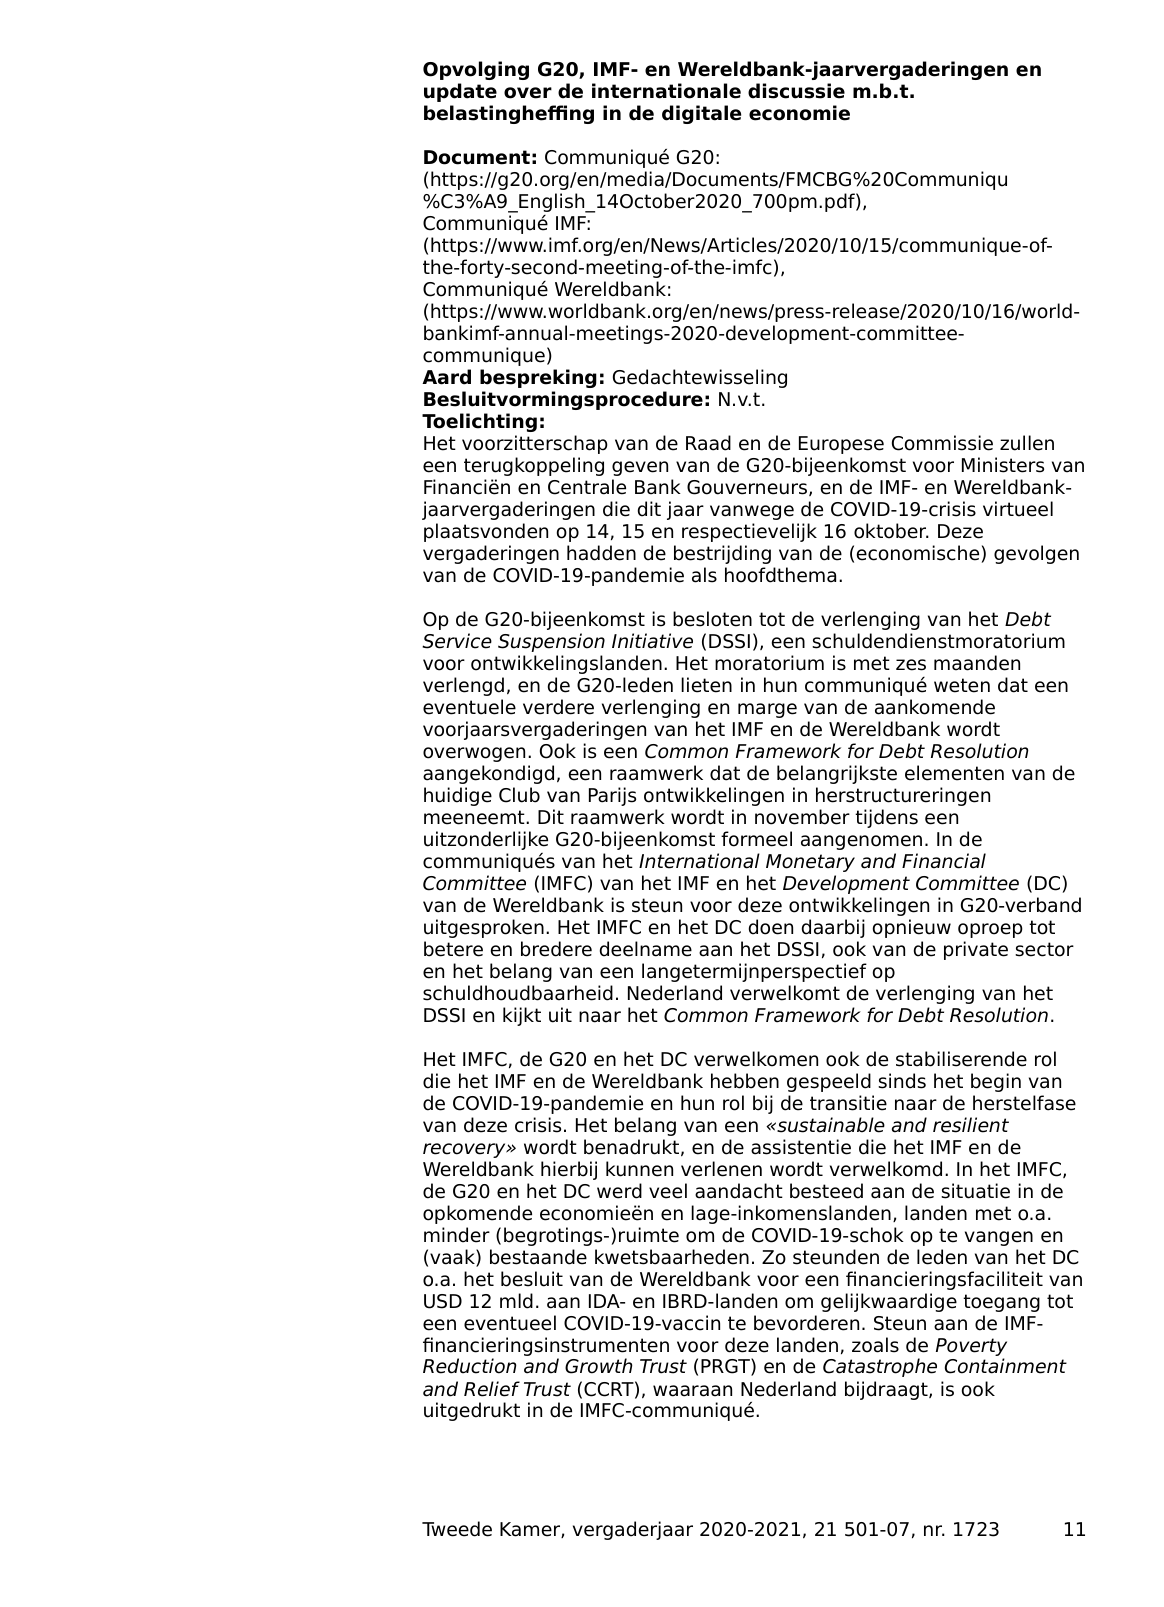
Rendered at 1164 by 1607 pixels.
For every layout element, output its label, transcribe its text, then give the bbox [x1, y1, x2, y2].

text Communiqué IMF: (https://www.imf.org/en/News/Articles/2020/10/15/communique-of-the-forty-second-meeting-of-the-imfc), [422, 213, 1087, 279]
text Het IMFC, de G20 en het DC verwelkomen ook de stabiliserende rol die het IMF en de Wereldbank hebben gespeeld sinds het begin van de COVID-19-pandemie en hun rol bij de transitie naar de herstelfase van deze crisis. Het belang van een «sustainable and resilient recovery» wordt benadrukt, en de assistentie die het IMF en de Wereldbank hierbij kunnen verlenen wordt verwelkomd. In het IMFC, de G20 en het DC werd veel aandacht besteed aan de situatie in de opkomende economieën en lage-inkomenslanden, landen met o.a. minder (begrotings-)ruimte om de COVID-19-schok op te vangen en (vaak) bestaande kwetsbaarheden. Zo steunden de leden van het DC o.a. het besluit van de Wereldbank voor een financieringsfaciliteit van USD 12 mld. aan IDA- en IBRD-landen om gelijkwaardige toegang tot een eventueel COVID-19-vaccin te bevorderen. Steun aan de IMF-financieringsinstrumenten voor deze landen, zoals de Poverty Reduction and Growth Trust (PRGT) en de Catastrophe Containment and Relief Trust (CCRT), waaraan Nederland bijdraagt, is ook uitgedrukt in de IMFC-communiqué. [422, 1049, 1087, 1422]
text Toelichting: [422, 411, 1087, 433]
text Op de G20-bijeenkomst is besloten tot de verlenging van het Debt Service Suspension Initiative (DSSI), een schuldendienstmoratorium voor ontwikkelingslanden. Het moratorium is met zes maanden verlengd, en de G20-leden lieten in hun communiqué weten dat een eventuele verdere verlenging en marge van de aankomende voorjaarsvergaderingen van het IMF en de Wereldbank wordt overwogen. Ook is een Common Framework for Debt Resolution aangekondigd, een raamwerk dat de belangrijkste elementen van de huidige Club van Parijs ontwikkelingen in herstructureringen meeneemt. Dit raamwerk wordt in november tijdens een uitzonderlijke G20-bijeenkomst formeel aangenomen. In de communiqués van het International Monetary and Financial Committee (IMFC) van het IMF en het Development Committee (DC) van de Wereldbank is steun voor deze ontwikkelingen in G20-verband uitgesproken. Het IMFC en het DC doen daarbij opnieuw oproep tot betere en bredere deelname aan het DSSI, ook van de private sector en het belang van een langetermijnperspectief op schuldhoudbaarheid. Nederland verwelkomt de verlenging van het DSSI en kijkt uit naar het Common Framework for Debt Resolution. [422, 609, 1087, 1027]
subtitle Opvolging G20, IMF- en Wereldbank-jaarvergaderingen en update over de internationale discussie m.b.t. belastingheffing in de digitale economie [422, 59, 1087, 125]
text Het voorzitterschap van de Raad en de Europese Commissie zullen een terugkoppeling geven van de G20-bijeenkomst voor Ministers van Financiën en Centrale Bank Gouverneurs, en de IMF- en Wereldbank-jaarvergaderingen die dit jaar vanwege de COVID-19-crisis virtueel plaatsvonden op 14, 15 en respectievelijk 16 oktober. Deze vergaderingen hadden de bestrijding van de (economische) gevolgen van de COVID-19-pandemie als hoofdthema. [422, 433, 1087, 587]
text Document: Communiqué G20: (https://g20.org/en/media/Documents/FMCBG%20Communiqu%C3%A9_English_14October2020_700pm.pdf), [422, 147, 1087, 213]
text Aard bespreking: Gedachtewisseling [422, 367, 1087, 389]
text Besluitvormingsprocedure: N.v.t. [422, 389, 1087, 411]
text Communiqué Wereldbank: (https://www.worldbank.org/en/news/press-release/2020/10/16/world-bankimf-annual-meetings-2020-development-committee-communique) [422, 279, 1087, 367]
